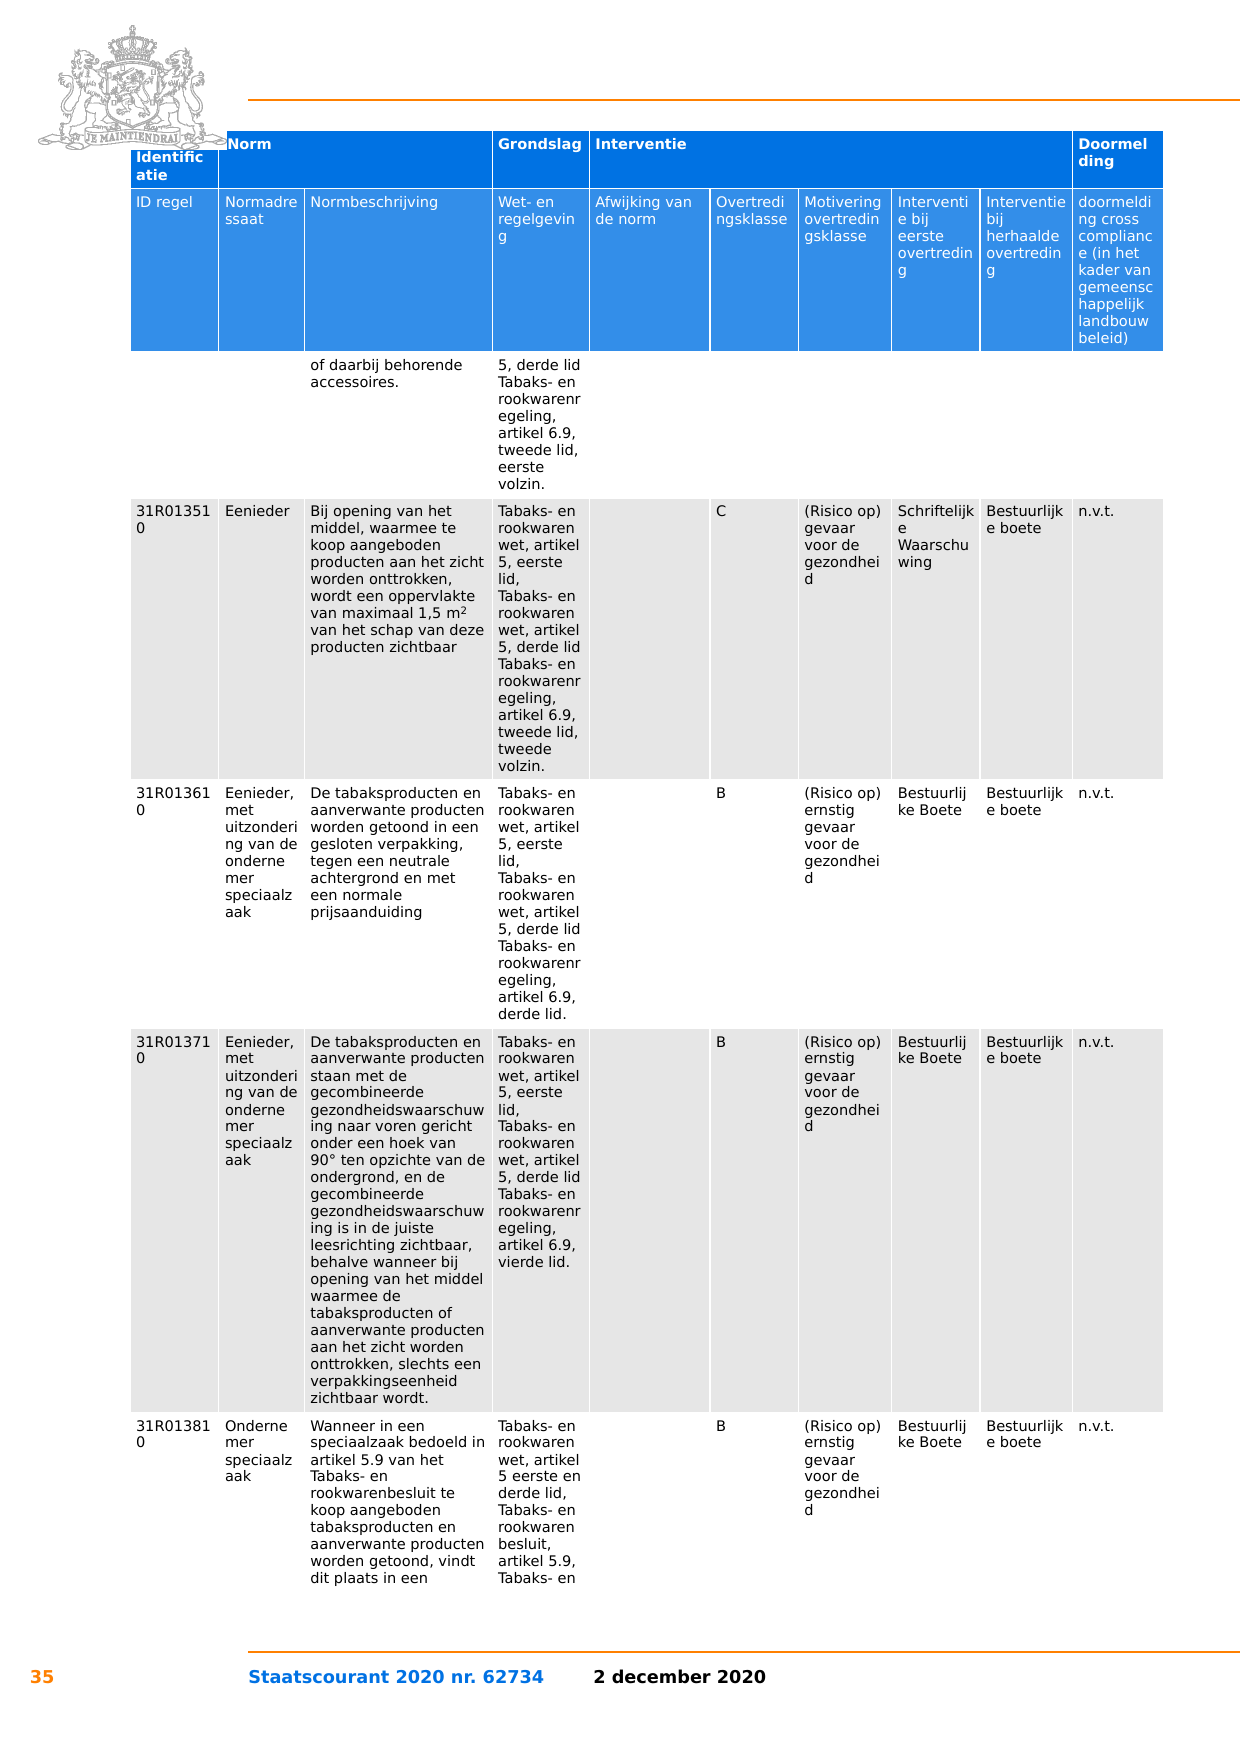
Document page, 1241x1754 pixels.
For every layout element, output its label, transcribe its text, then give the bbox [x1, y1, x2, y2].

table_cell [981, 352, 1072, 497]
table_cell Ondernemer speciaalzaak [219, 1413, 304, 1592]
table_cell B [711, 1029, 798, 1412]
table_cell n.v.t. [1073, 1029, 1163, 1412]
table_cell De tabaksproducten en aanverwante producten staan met de gecombineerde gezondheidswaarschuwing naar voren gericht onder een hoek van 90° ten opzichte van de ondergrond, en de gecombineerde gezondheidswaarschuwing is in de juiste leesrichting zichtbaar, behalve wanneer bij opening van het middel waarmee de tabaksproducten of aanverwante producten aan het zicht worden onttrokken, slechts een verpakkingseenheid zichtbaar wordt. [305, 1029, 492, 1412]
table_cell Wanneer in een speciaalzaak bedoeld in artikel 5.9 van het Tabaks- en rookwarenbesluit te koop aangeboden tabaksproducten en aanverwante producten worden getoond, vindt dit plaats in een [305, 1413, 492, 1592]
table_cell B [711, 1413, 798, 1592]
table_header Norm [219, 131, 492, 188]
table_cell C [711, 499, 798, 779]
table_cell doormelding cross compliance (in het kader van gemeenschappelijk landbouwbeleid) [1073, 189, 1163, 351]
table_cell Interventie bij eerste overtreding [892, 189, 979, 351]
table_cell 5, derde lid Tabaks- en rookwarenregeling, artikel 6.9, tweede lid, eerste volzin. [493, 352, 589, 497]
table_cell [1073, 352, 1163, 497]
table_header Grondslag [493, 131, 589, 188]
table_cell Bestuurlijke boete [981, 781, 1072, 1028]
table_cell Interventie bij herhaalde overtreding [981, 189, 1072, 351]
table_cell Bestuurlijke Boete [892, 1413, 979, 1592]
table_cell [799, 352, 891, 497]
table_cell n.v.t. [1073, 781, 1163, 1028]
table_cell Bestuurlijke boete [981, 499, 1072, 779]
table_header Identificatie [131, 150, 218, 188]
table_cell Wet- en regelgeving [493, 189, 589, 351]
table_cell Overtredingsklasse [711, 189, 798, 351]
table_cell 31R013810 [131, 1413, 218, 1592]
table_header Interventie [590, 131, 1072, 188]
table_cell Eenieder, met uitzondering van de ondernemer speciaalzaak [219, 1029, 304, 1412]
table_cell [131, 352, 218, 497]
table_cell Normadressaat [219, 189, 304, 351]
table_cell Bestuurlijke boete [981, 1029, 1072, 1412]
table_cell n.v.t. [1073, 499, 1163, 779]
table_cell [892, 352, 979, 497]
table_cell (Risico op) ernstig gevaar voor de gezondheid [799, 781, 891, 1028]
table_cell [590, 781, 709, 1028]
table_cell 31R013610 [131, 781, 218, 1028]
table_cell De tabaksproducten en aanverwante producten worden getoond in een gesloten verpakking, tegen een neutrale achtergrond en met een normale prijsaanduiding [305, 781, 492, 1028]
table_cell Tabaks- en rookwarenwet, artikel 5 eerste en derde lid, Tabaks- en rookwarenbesluit, artikel 5.9, Tabaks- en [493, 1413, 589, 1592]
table_cell Bestuurlijke Boete [892, 1029, 979, 1412]
table_cell Eenieder [219, 499, 304, 779]
table_cell [590, 352, 709, 497]
table_cell Tabaks- en rookwarenwet, artikel 5, eerste lid, Tabaks- en rookwarenwet, artikel 5, derde lid Tabaks- en rookwarenregeling, artikel 6.9, tweede lid, tweede volzin. [493, 499, 589, 779]
table_cell [590, 1413, 709, 1592]
table_cell Eenieder, met uitzondering van de ondernemer speciaalzaak [219, 781, 304, 1028]
table_cell Bestuurlijke boete [981, 1413, 1072, 1592]
table_cell 31R013510 [131, 499, 218, 779]
table_cell [711, 352, 798, 497]
table_cell ID regel [131, 189, 218, 351]
table_cell Schriftelijke Waarschuwing [892, 499, 979, 779]
table_cell Normbeschrijving [305, 189, 492, 351]
table_header Doormelding [1073, 131, 1163, 188]
table_cell Motivering overtredingsklasse [799, 189, 891, 351]
table_cell (Risico op) gevaar voor de gezondheid [799, 499, 891, 779]
table_cell [590, 499, 709, 779]
table_cell 31R013710 [131, 1029, 218, 1412]
table_cell Tabaks- en rookwarenwet, artikel 5, eerste lid, Tabaks- en rookwarenwet, artikel 5, derde lid Tabaks- en rookwarenregeling, artikel 6.9, vierde lid. [493, 1029, 589, 1412]
table_cell Bestuurlijke Boete [892, 781, 979, 1028]
picture [38, 25, 227, 150]
table_cell [219, 352, 304, 497]
table_cell Bij opening van het middel, waarmee te koop aangeboden producten aan het zicht worden onttrokken, wordt een oppervlakte van maximaal 1,5 m2 van het schap van deze producten zichtbaar [305, 499, 492, 779]
table_cell n.v.t. [1073, 1413, 1163, 1592]
table_cell [590, 1029, 709, 1412]
table_cell Afwijking van de norm [590, 189, 709, 351]
table_cell of daarbij behorende accessoires. [305, 352, 492, 497]
table_cell (Risico op) ernstig gevaar voor de gezondheid [799, 1029, 891, 1412]
table_cell B [711, 781, 798, 1028]
table_cell Tabaks- en rookwarenwet, artikel 5, eerste lid, Tabaks- en rookwarenwet, artikel 5, derde lid Tabaks- en rookwarenregeling, artikel 6.9, derde lid. [493, 781, 589, 1028]
table_cell (Risico op) ernstig gevaar voor de gezondheid [799, 1413, 891, 1592]
